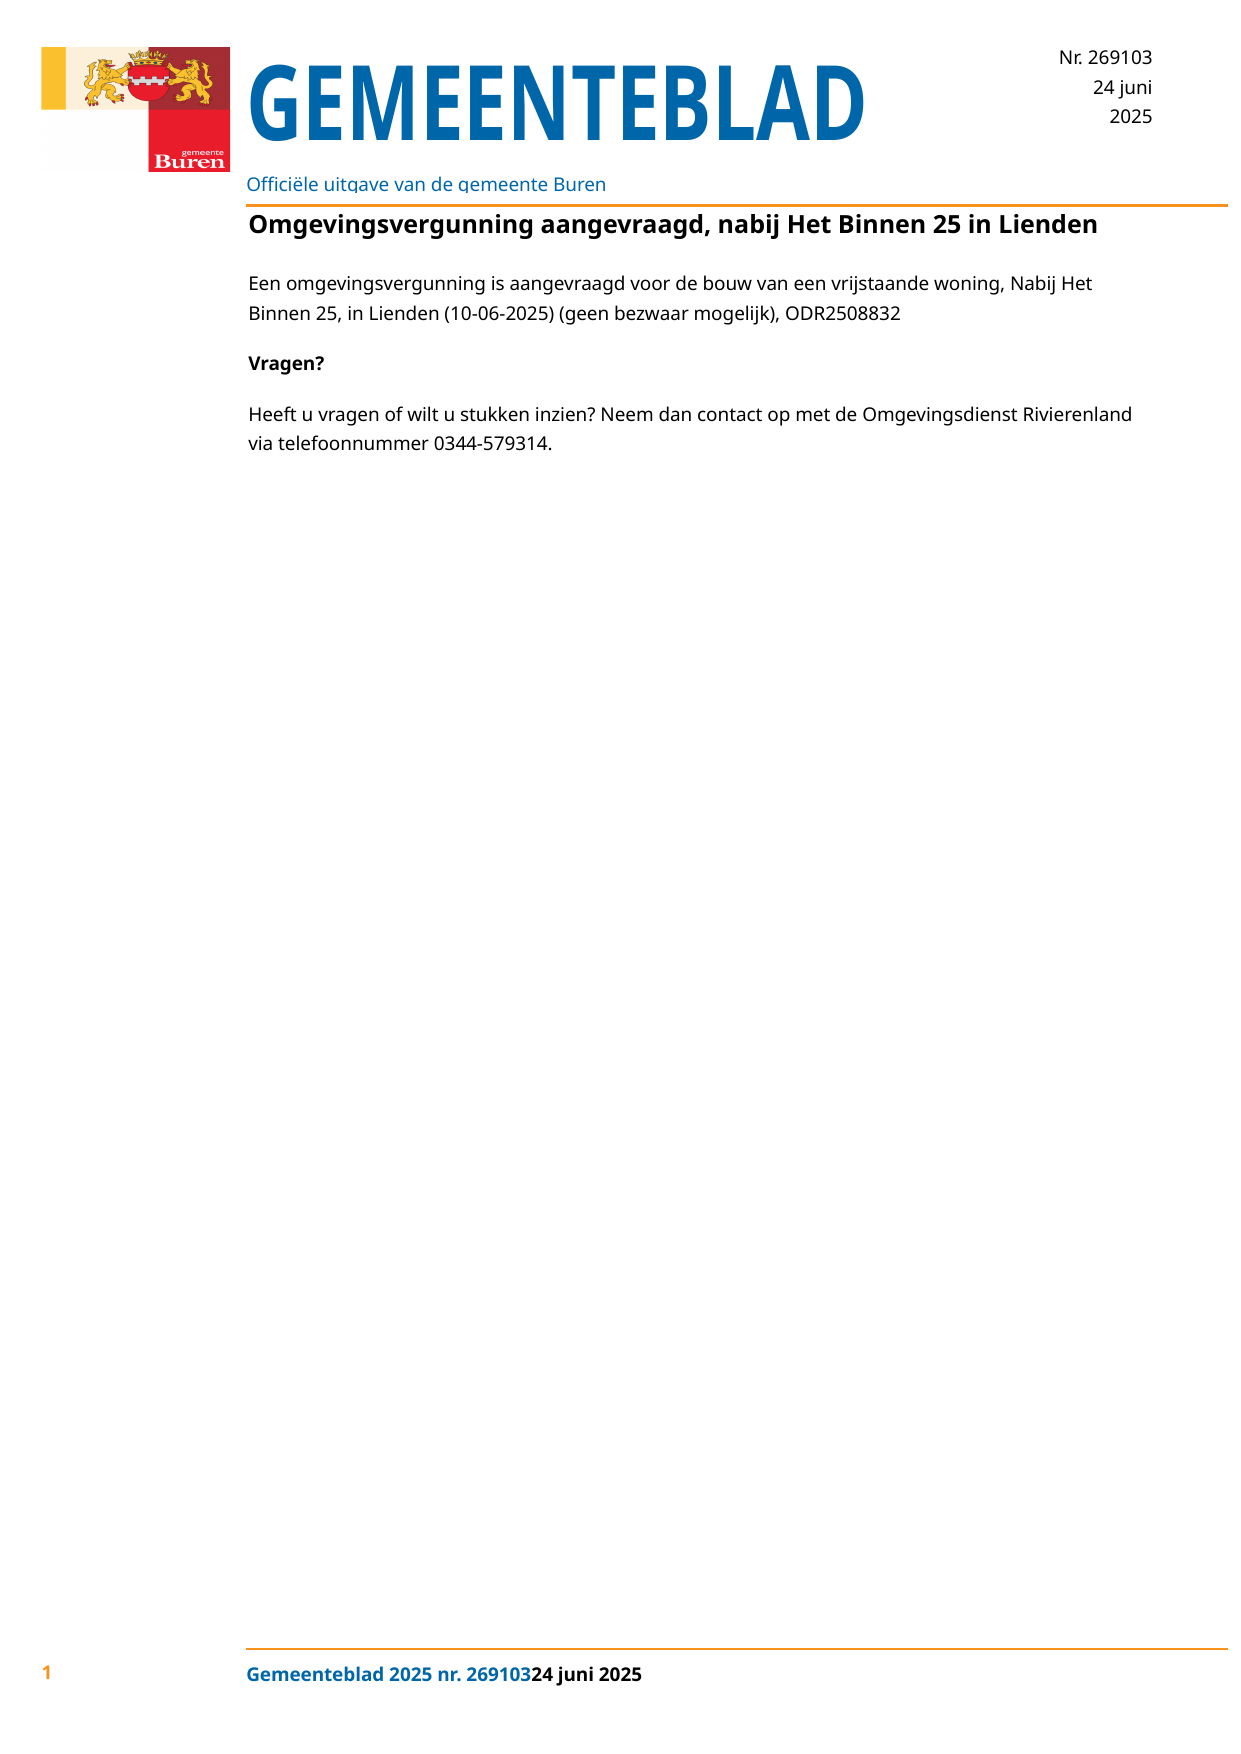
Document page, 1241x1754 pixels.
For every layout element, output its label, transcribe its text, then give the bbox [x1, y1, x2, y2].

text Een omgevingsvergunning is aangevraagd voor de bouw van een vrijstaande woning, Nabij Het Binnen 25, in Lienden (10-06-2025) (geen bezwaar mogelijk), ODR2508832 [248, 270, 1152, 326]
text Omgevingsvergunning aangevraagd, nabij Het Binnen 25 in Lienden [248, 207, 1152, 241]
picture [41, 47, 231, 172]
text Vragen? [248, 350, 1152, 376]
text Heeft u vragen of wilt u stukken inzien? Neem dan contact op met de Omgevingsdienst Rivierenland via telefoonnummer 0344-579314. [248, 401, 1152, 456]
